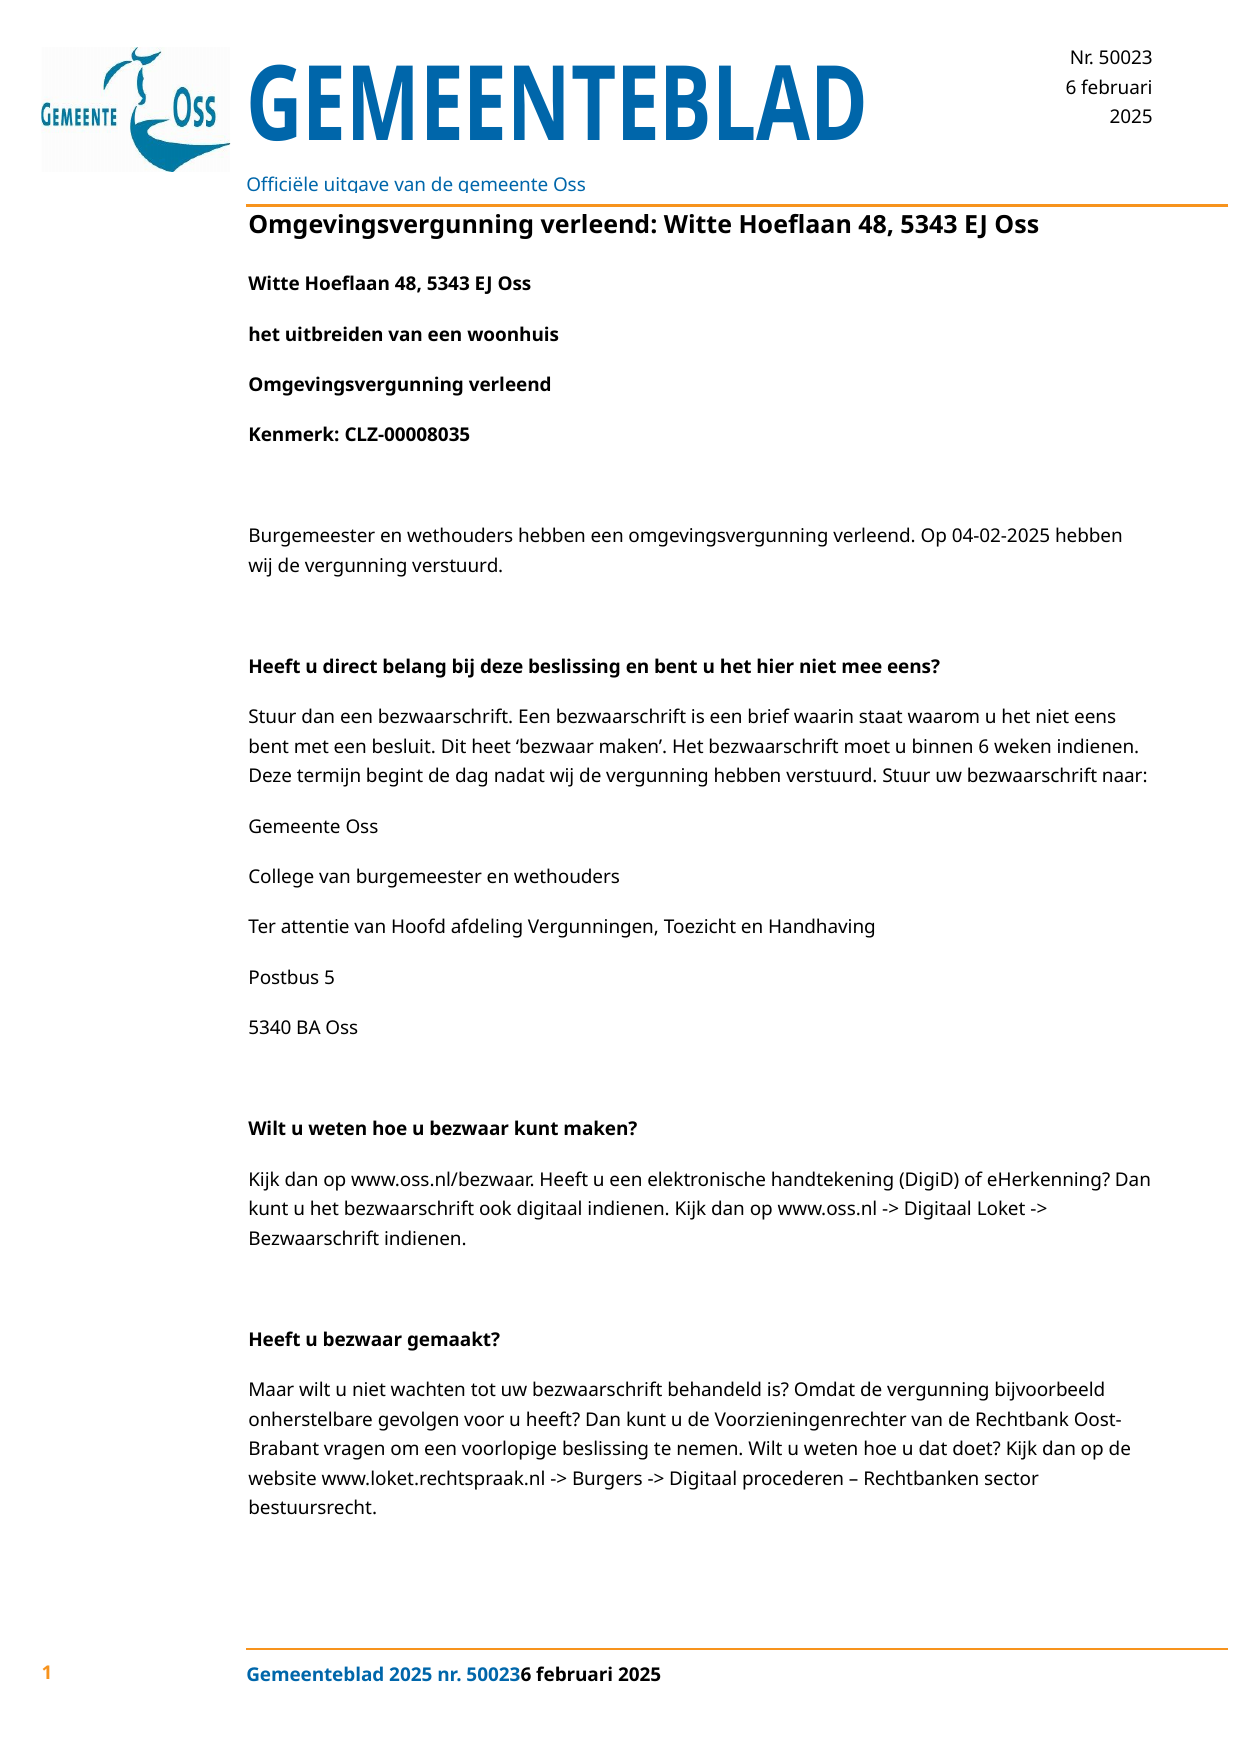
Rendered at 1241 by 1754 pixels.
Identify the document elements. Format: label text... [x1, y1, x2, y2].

text Maar wilt u niet wachten tot uw bezwaarschrift behandeld is? Omdat de vergunning bijvoorbeeld onherstelbare gevolgen voor u heeft? Dan kunt u de Voorzieningenrechter van de Rechtbank Oost-Brabant vragen om een voorlopige beslissing te nemen. Wilt u weten hoe u dat doet? Kijk dan op de website www.loket.rechtspraak.nl -> Burgers -> Digitaal procederen – Rechtbanken sector bestuursrecht. [248, 1376, 1152, 1520]
text 5340 BA Oss [248, 1014, 1152, 1040]
text Heeft u bezwaar gemaakt? [248, 1326, 1152, 1351]
picture [41, 47, 231, 172]
text Kijk dan op www.oss.nl/bezwaar. Heeft u een elektronische handtekening (DigiD) of eHerkenning? Dan kunt u het bezwaarschrift ook digitaal indienen. Kijk dan op www.oss.nl -> Digitaal Loket -> Bezwaarschrift indienen. [248, 1166, 1152, 1251]
text Omgevingsvergunning verleend [248, 371, 1152, 397]
text Kenmerk: CLZ-00008035 [248, 422, 1152, 447]
text College van burgemeester en wethouders [248, 863, 1152, 889]
text Gemeente Oss [248, 813, 1152, 838]
text Postbus 5 [248, 964, 1152, 990]
text Stuur dan een bezwaarschrift. Een bezwaarschrift is een brief waarin staat waarom u het niet eens bent met een besluit. Dit heet ‘bezwaar maken’. Het bezwaarschrift moet u binnen 6 weken indienen. Deze termijn begint de dag nadat wij de vergunning hebben verstuurd. Stuur uw bezwaarschrift naar: [248, 703, 1152, 788]
text Wilt u weten hoe u bezwaar kunt maken? [248, 1115, 1152, 1141]
text Burgemeester en wethouders hebben een omgevingsvergunning verleend. Op 04-02-2025 hebben wij de vergunning verstuurd. [248, 522, 1152, 578]
text Omgevingsvergunning verleend: Witte Hoeflaan 48, 5343 EJ Oss [248, 207, 1152, 241]
text Heeft u direct belang bij deze beslissing en bent u het hier niet mee eens? [248, 653, 1152, 678]
text Ter attentie van Hoofd afdeling Vergunningen, Toezicht en Handhaving [248, 914, 1152, 939]
text Witte Hoeflaan 48, 5343 EJ Oss [248, 270, 1152, 296]
text het uitbreiden van een woonhuis [248, 321, 1152, 346]
